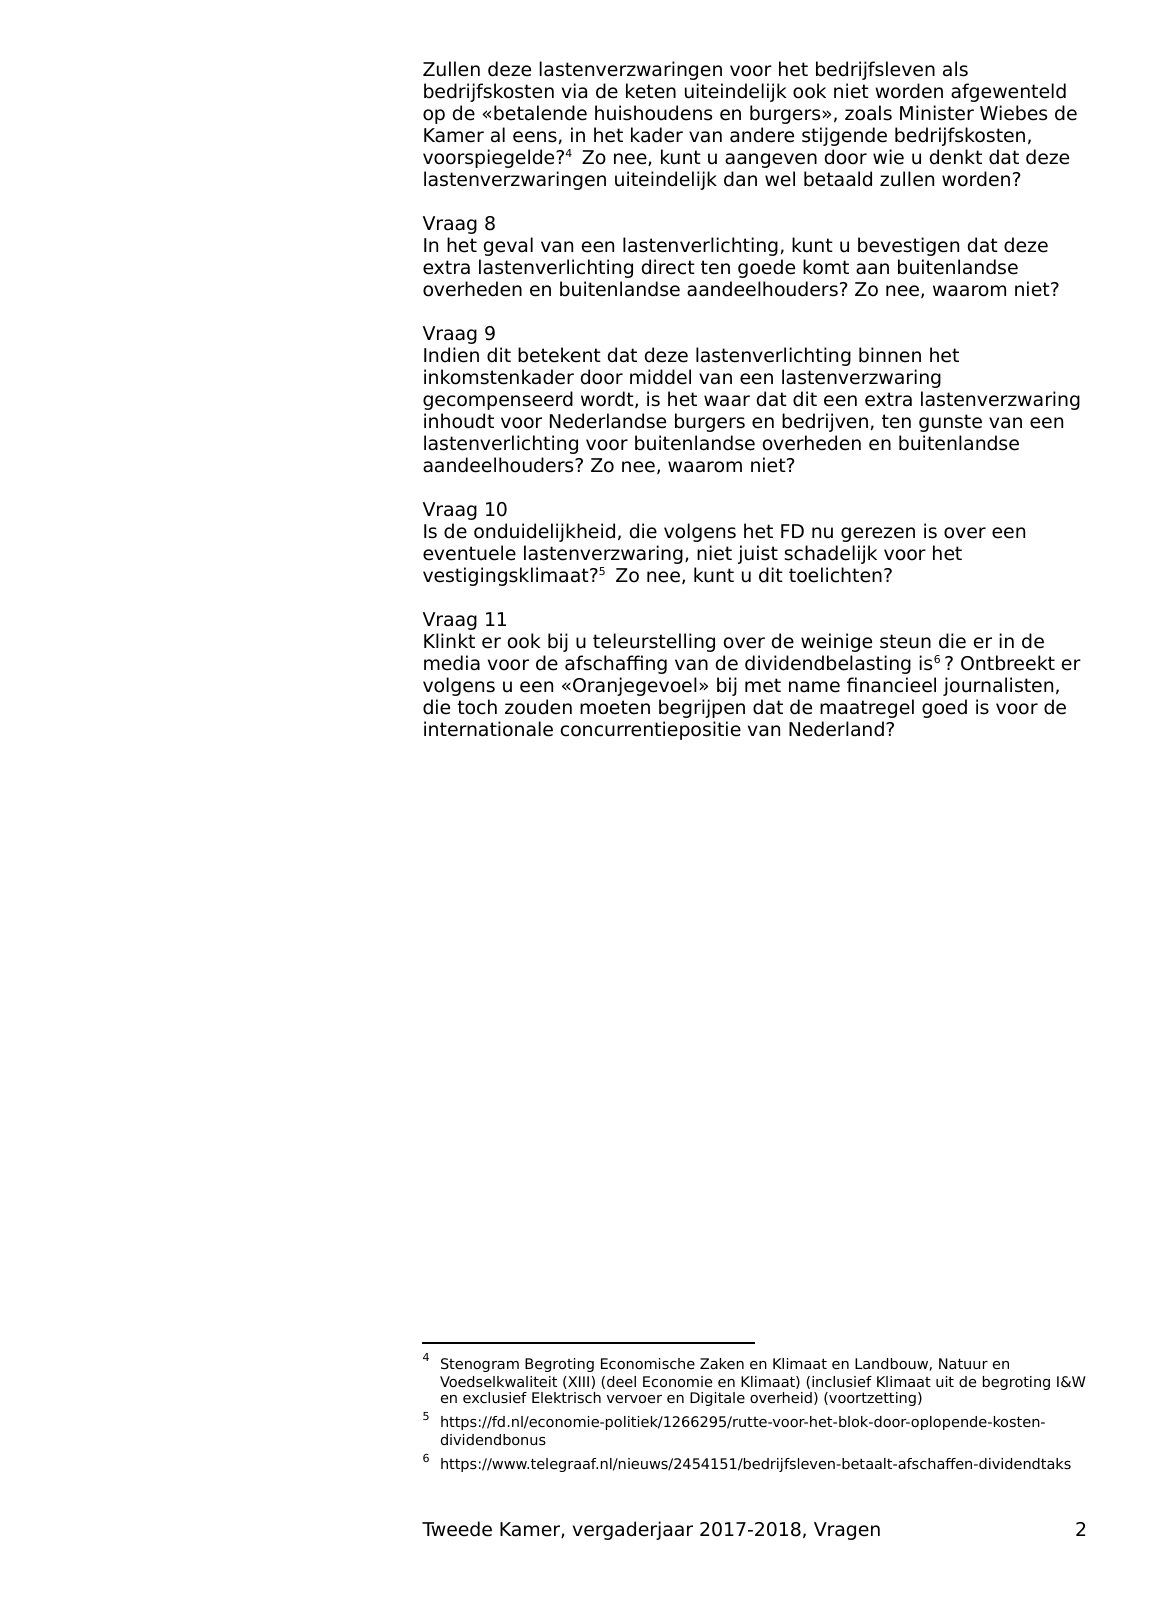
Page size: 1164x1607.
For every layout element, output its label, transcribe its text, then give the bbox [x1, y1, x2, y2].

text Vraag 10 [422, 499, 1087, 521]
text Indien dit betekent dat deze lastenverlichting binnen het inkomstenkader door middel van een lastenverzwaring gecompenseerd wordt, is het waar dat dit een extra lastenverzwaring inhoudt voor Nederlandse burgers en bedrijven, ten gunste van een lastenverlichting voor buitenlandse overheden en buitenlandse aandeelhouders? Zo nee, waarom niet? [422, 345, 1087, 477]
text Vraag 11 [422, 609, 1087, 631]
text Klinkt er ook bij u teleurstelling over de weinige steun die er in de media voor de afschaffing van de dividendbelasting is? Ontbreekt er volgens u een «Oranjegevoel» bij met name financieel journalisten, die toch zouden moeten begrijpen dat de maatregel goed is voor de internationale concurrentiepositie van Nederland? [422, 631, 1087, 741]
text Vraag 9 [422, 323, 1087, 345]
text Stenogram Begroting Economische Zaken en Klimaat en Landbouw, Natuur en Voedselkwaliteit (XIII) (deel Economie en Klimaat) (inclusief Klimaat uit de begroting I&W en exclusief Elektrisch vervoer en Digitale overheid) (voortzetting) [422, 1352, 1087, 1407]
text https://www.telegraaf.nl/nieuws/2454151/bedrijfsleven-betaalt-afschaffen-dividendtaks [422, 1452, 1087, 1474]
text In het geval van een lastenverlichting, kunt u bevestigen dat deze extra lastenverlichting direct ten goede komt aan buitenlandse overheden en buitenlandse aandeelhouders? Zo nee, waarom niet? [422, 235, 1087, 301]
text Is de onduidelijkheid, die volgens het FD nu gerezen is over een eventuele lastenverzwaring, niet juist schadelijk voor het vestigingsklimaat? Zo nee, kunt u dit toelichten? [422, 521, 1087, 587]
text https://fd.nl/economie-politiek/1266295/rutte-voor-het-blok-door-oplopende-kosten-dividendbonus [422, 1410, 1087, 1449]
text Vraag 8 [422, 213, 1087, 235]
text Zullen deze lastenverzwaringen voor het bedrijfsleven als bedrijfskosten via de keten uiteindelijk ook niet worden afgewenteld op de «betalende huishoudens en burgers», zoals Minister Wiebes de Kamer al eens, in het kader van andere stijgende bedrijfskosten, voorspiegelde? Zo nee, kunt u aangeven door wie u denkt dat deze lastenverzwaringen uiteindelijk dan wel betaald zullen worden? [422, 59, 1087, 191]
